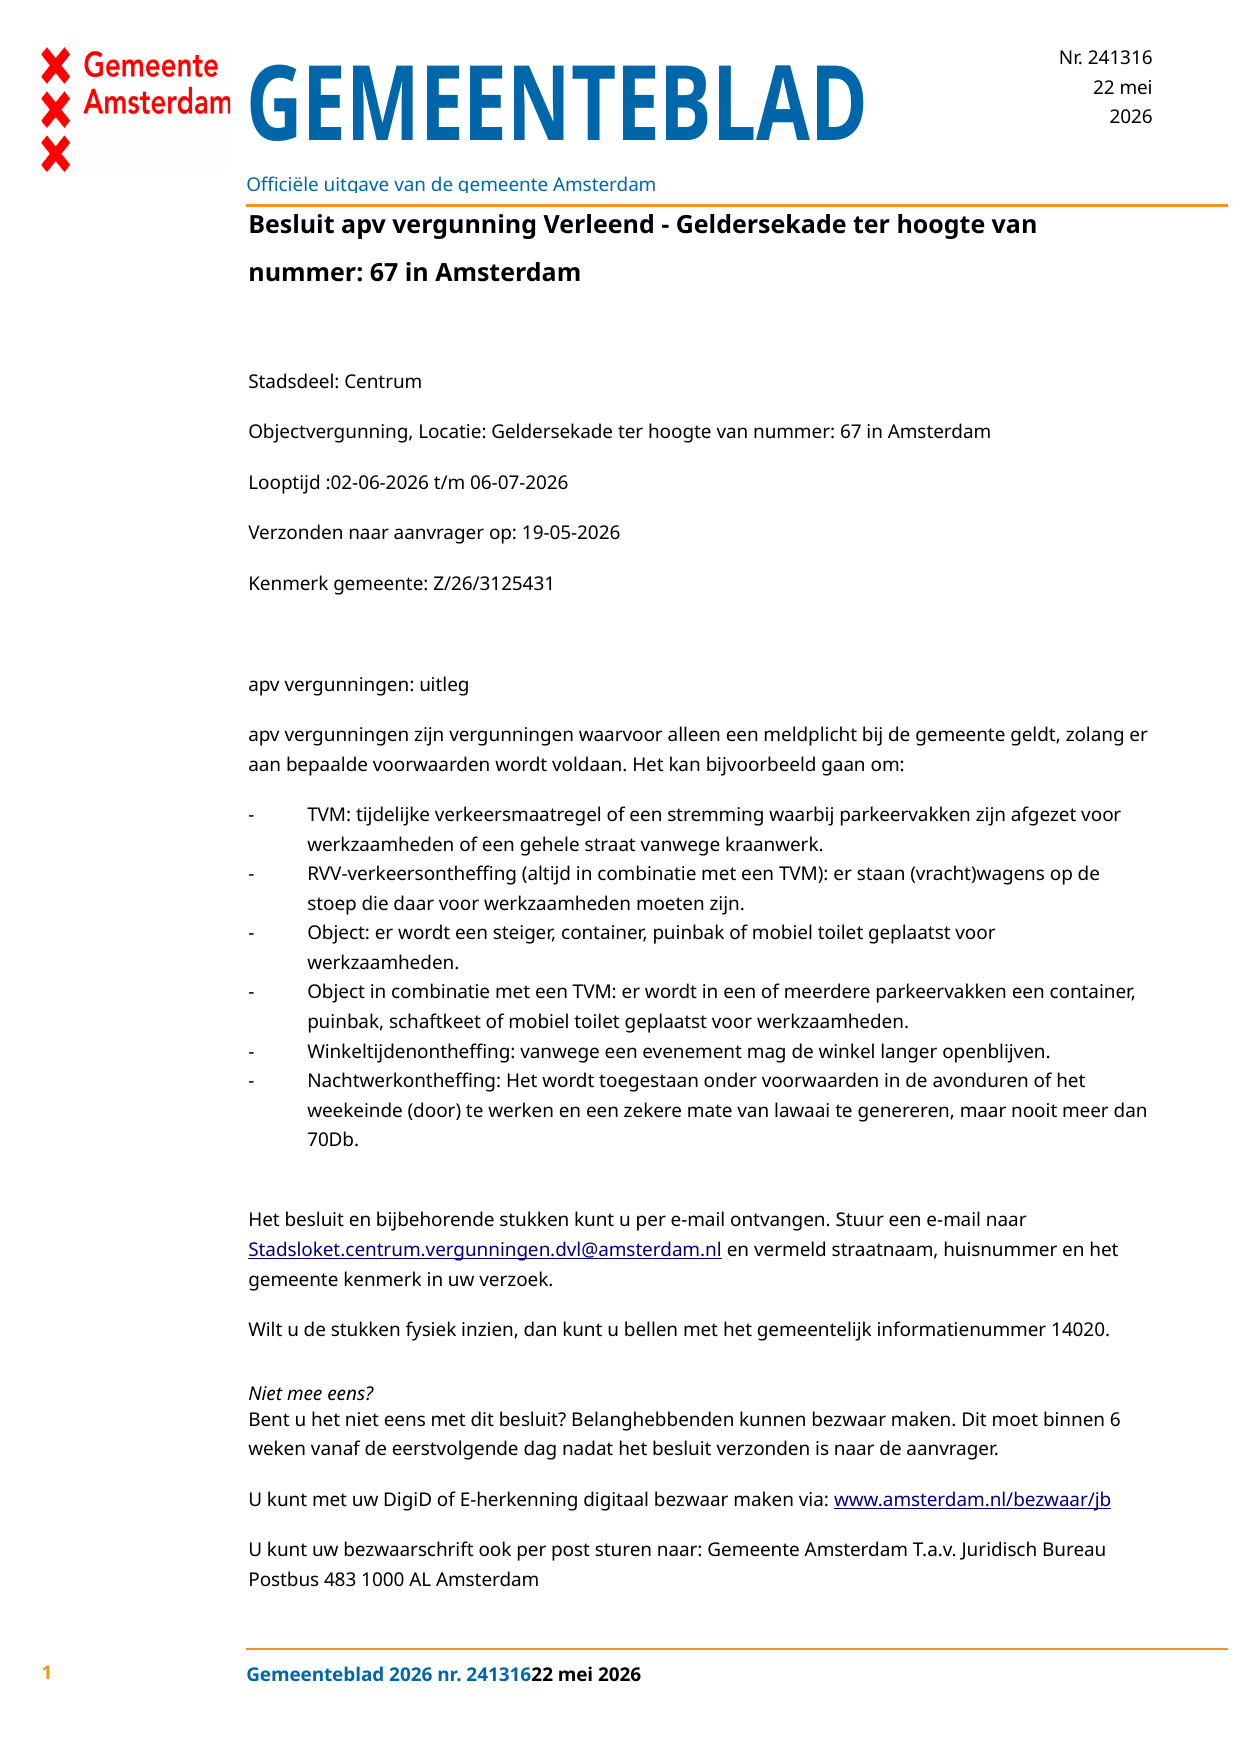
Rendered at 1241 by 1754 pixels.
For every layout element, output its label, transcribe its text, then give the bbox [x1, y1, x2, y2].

text Objectvergunning, Locatie: Geldersekade ter hoogte van nummer: 67 in Amsterdam [248, 419, 1152, 444]
text Looptijd :02-06-2026 t/m 06-07-2026 [248, 469, 1152, 495]
text Wilt u de stukken fysiek inzien, dan kunt u bellen met het gemeentelijk informatienummer 14020. [248, 1316, 1152, 1342]
list Object: er wordt een steiger, container, puinbak of mobiel toilet geplaatst voor werkzaamheden. [248, 919, 1152, 975]
text Niet mee eens? [248, 1380, 1152, 1406]
list TVM: tijdelijke verkeersmaatregel of een stremming waarbij parkeervakken zijn afgezet voor werkzaamheden of een gehele straat vanwege kraanwerk. [248, 801, 1152, 857]
picture [41, 47, 231, 172]
text Kenmerk gemeente: Z/26/3125431 [248, 570, 1152, 596]
list RVV-verkeersontheffing (altijd in combinatie met een TVM): er staan (vracht)wagens op de stoep die daar voor werkzaamheden moeten zijn. [248, 860, 1152, 916]
text apv vergunningen: uitleg [248, 671, 1152, 697]
text Het besluit en bijbehorende stukken kunt u per e-mail ontvangen. Stuur een e-mail naar Stadsloket.centrum.vergunningen.dvl@amsterdam.nl en vermeld straatnaam, huisnummer en het gemeente kenmerk in uw verzoek. [248, 1207, 1152, 1292]
text U kunt met uw DigiD of E-herkenning digitaal bezwaar maken via: www.amsterdam.nl/bezwaar/jb [248, 1486, 1152, 1512]
list Winkeltijdenontheffing: vanwege een evenement mag de winkel langer openblijven. [248, 1038, 1152, 1064]
list Nachtwerkontheffing: Het wordt toegestaan onder voorwaarden in de avonduren of het weekeinde (door) te werken en een zekere mate van lawaai te genereren, maar nooit meer dan 70Db. [248, 1067, 1152, 1152]
list Object in combinatie met een TVM: er wordt in een of meerdere parkeervakken een container, puinbak, schaftkeet of mobiel toilet geplaatst voor werkzaamheden. [248, 979, 1152, 1034]
text Besluit apv vergunning Verleend - Geldersekade ter hoogte van nummer: 67 in Amsterdam [248, 207, 1152, 288]
text Bent u het niet eens met dit besluit? Belanghebbenden kunnen bezwaar maken. Dit moet binnen 6 weken vanaf de eerstvolgende dag nadat het besluit verzonden is naar de aanvrager. [248, 1406, 1152, 1461]
text apv vergunningen zijn vergunningen waarvoor alleen een meldplicht bij de gemeente geldt, zolang er aan bepaalde voorwaarden wordt voldaan. Het kan bijvoorbeeld gaan om: [248, 721, 1152, 777]
text U kunt uw bezwaarschrift ook per post sturen naar: Gemeente Amsterdam T.a.v. Juridisch Bureau Postbus 483 1000 AL Amsterdam [248, 1536, 1152, 1592]
text Stadsdeel: Centrum [248, 368, 1152, 394]
text Verzonden naar aanvrager op: 19-05-2026 [248, 519, 1152, 545]
